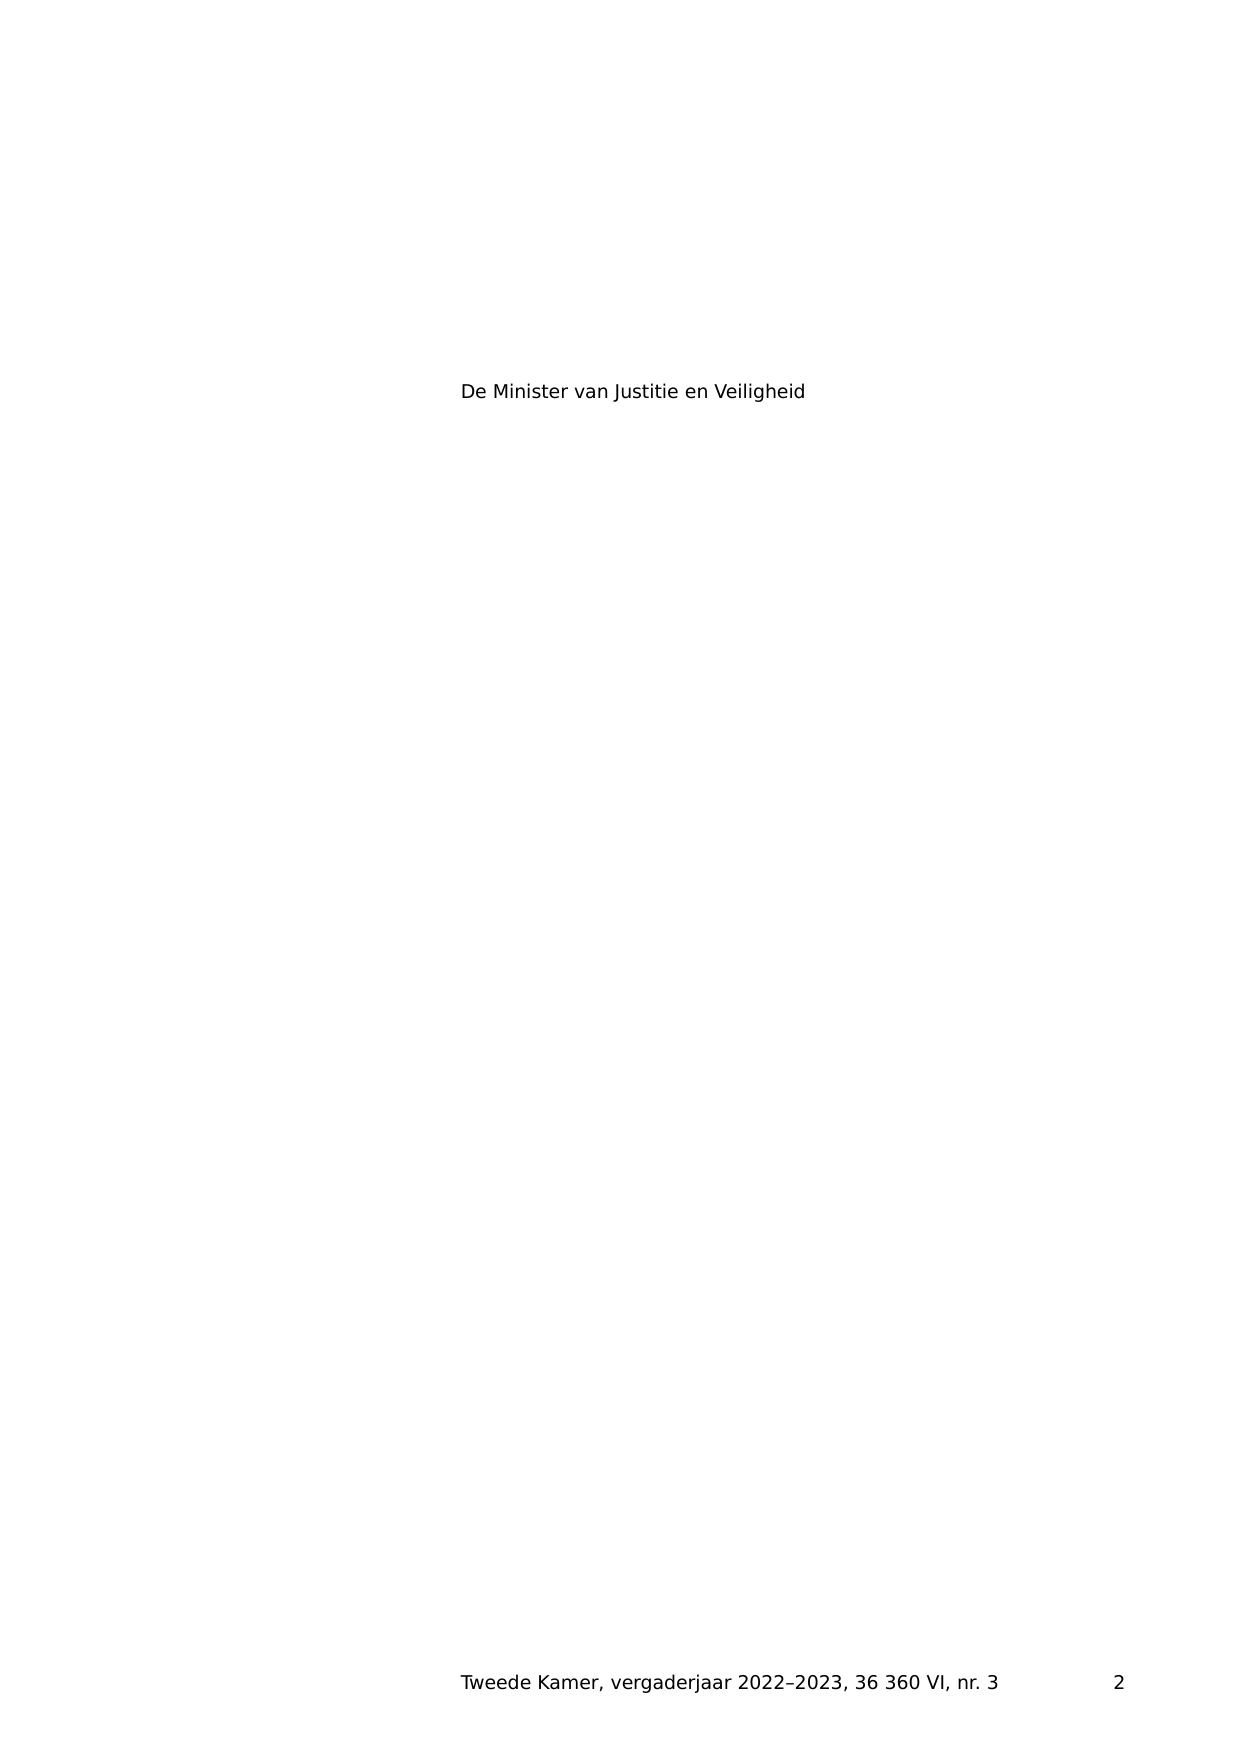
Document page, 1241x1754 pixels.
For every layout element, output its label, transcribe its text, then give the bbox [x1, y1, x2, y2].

text De Minister van Justitie en Veiligheid [461, 381, 1125, 403]
